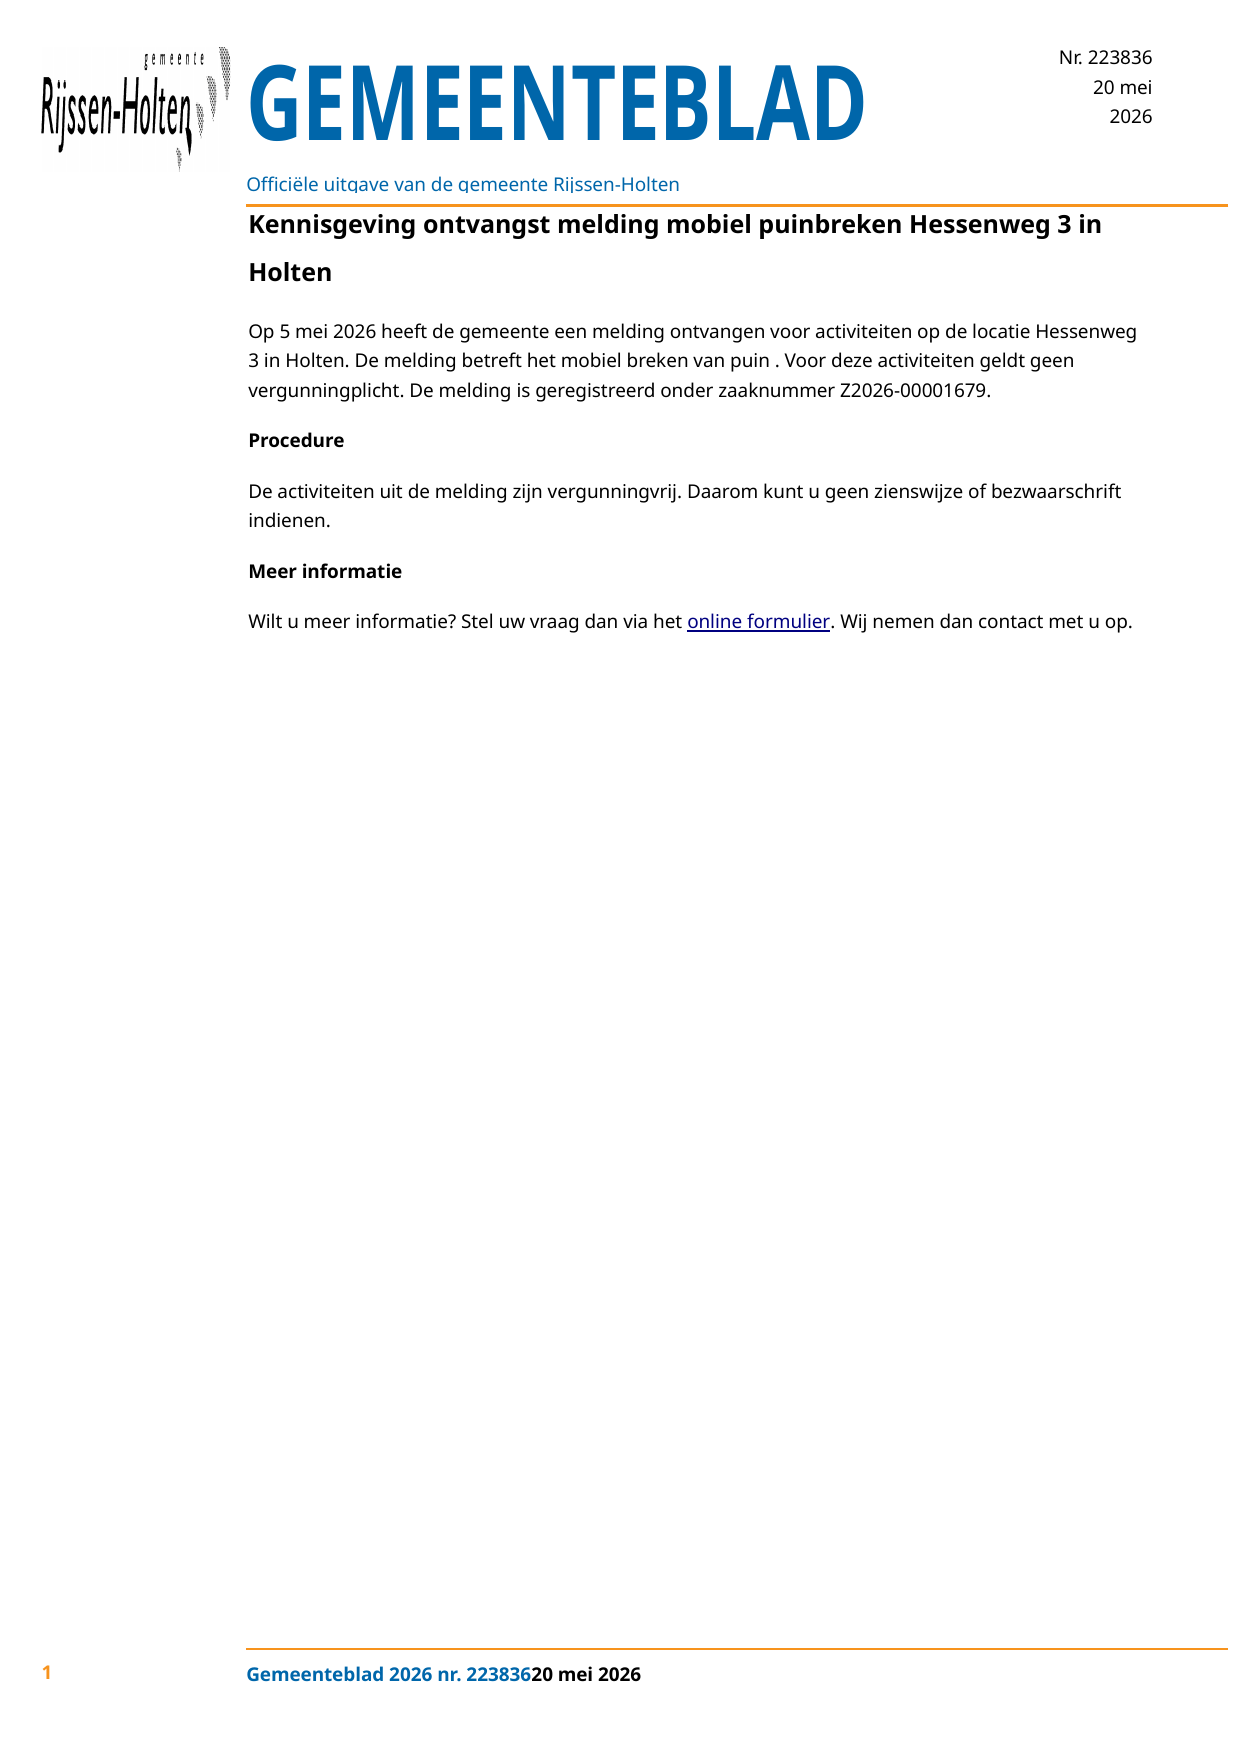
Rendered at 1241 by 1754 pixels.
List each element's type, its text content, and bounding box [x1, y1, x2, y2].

text De activiteiten uit de melding zijn vergunningvrij. Daarom kunt u geen zienswijze of bezwaarschrift indienen. [248, 478, 1152, 533]
picture [41, 47, 231, 172]
text Kennisgeving ontvangst melding mobiel puinbreken Hessenweg 3 in Holten [248, 207, 1152, 288]
text Meer informatie [248, 558, 1152, 584]
text Procedure [248, 427, 1152, 453]
text Op 5 mei 2026 heeft de gemeente een melding ontvangen voor activiteiten op de locatie Hessenweg 3 in Holten. De melding betreft het mobiel breken van puin . Voor deze activiteiten geldt geen vergunningplicht. De melding is geregistreerd onder zaaknummer Z2026-00001679. [248, 318, 1152, 403]
text Wilt u meer informatie? Stel uw vraag dan via het online formulier. Wij nemen dan contact met u op. [248, 608, 1152, 634]
